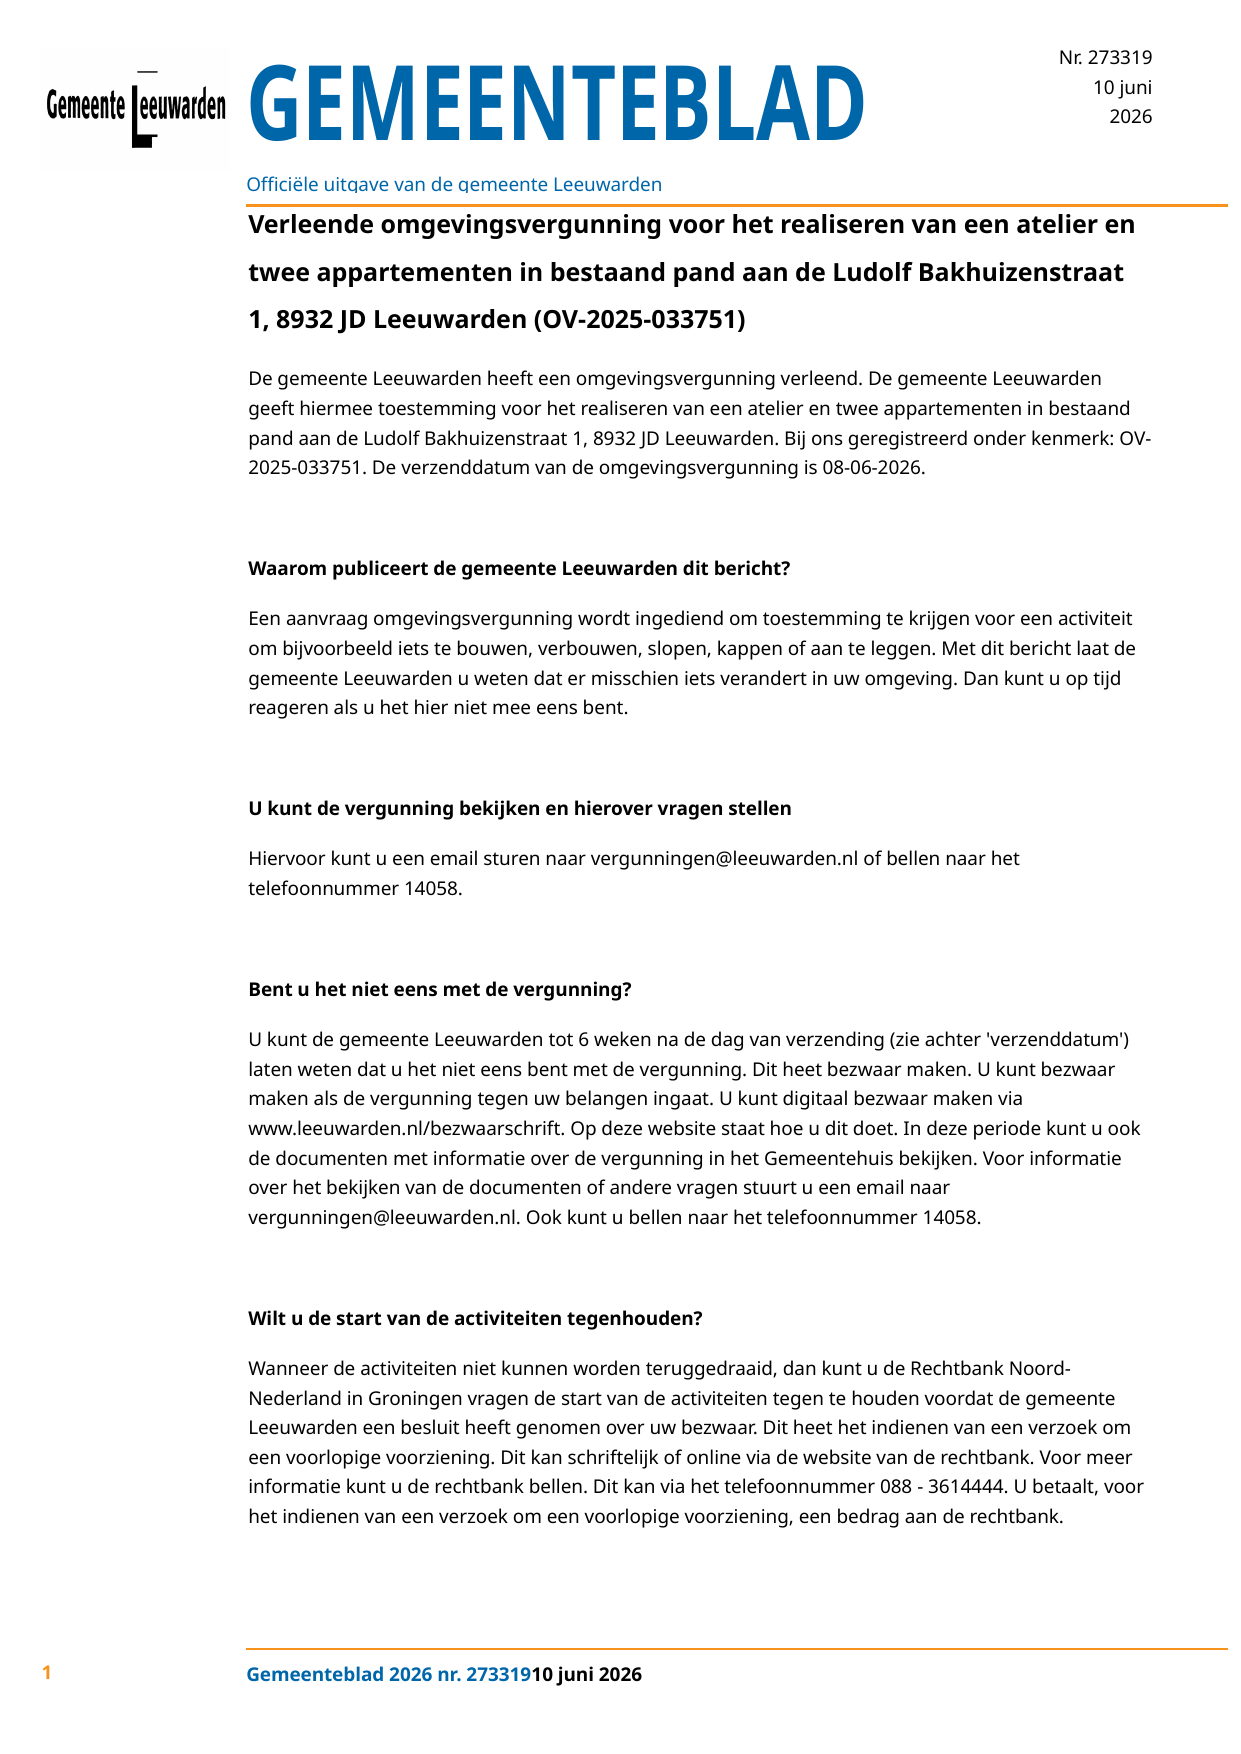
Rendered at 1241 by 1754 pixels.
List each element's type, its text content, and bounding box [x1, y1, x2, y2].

text U kunt de vergunning bekijken en hierover vragen stellen [248, 795, 1152, 821]
text Waarom publiceert de gemeente Leeuwarden dit bericht? [248, 555, 1152, 581]
text Bent u het niet eens met de vergunning? [248, 976, 1152, 1002]
text Wilt u de start van de activiteiten tegenhouden? [248, 1305, 1152, 1330]
text Wanneer de activiteiten niet kunnen worden teruggedraaid, dan kunt u de Rechtbank Noord-Nederland in Groningen vragen de start van de activiteiten tegen te houden voordat de gemeente Leeuwarden een besluit heeft genomen over uw bezwaar. Dit heet het indienen van een verzoek om een voorlopige voorziening. Dit kan schriftelijk of online via de website van de rechtbank. Voor meer informatie kunt u de rechtbank bellen. Dit kan via het telefoonnummer 088 - 3614444. U betaalt, voor het indienen van een verzoek om een voorlopige voorziening, een bedrag aan de rechtbank. [248, 1355, 1152, 1529]
text Verleende omgevingsvergunning voor het realiseren van een atelier en twee appartementen in bestaand pand aan de Ludolf Bakhuizenstraat 1, 8932 JD Leeuwarden (OV-2025-033751) [248, 207, 1152, 336]
text Hiervoor kunt u een email sturen naar vergunningen@leeuwarden.nl of bellen naar het telefoonnummer 14058. [248, 846, 1152, 901]
text U kunt de gemeente Leeuwarden tot 6 weken na de dag van verzending (zie achter 'verzenddatum') laten weten dat u het niet eens bent met de vergunning. Dit heet bezwaar maken. U kunt bezwaar maken als de vergunning tegen uw belangen ingaat. U kunt digitaal bezwaar maken via www.leeuwarden.nl/bezwaarschrift. Op deze website staat hoe u dit doet. In deze periode kunt u ook de documenten met informatie over de vergunning in het Gemeentehuis bekijken. Voor informatie over het bekijken van de documenten of andere vragen stuurt u een email naar vergunningen@leeuwarden.nl. Ook kunt u bellen naar het telefoonnummer 14058. [248, 1026, 1152, 1229]
text Een aanvraag omgevingsvergunning wordt ingediend om toestemming te krijgen voor een activiteit om bijvoorbeeld iets te bouwen, verbouwen, slopen, kappen of aan te leggen. Met dit bericht laat de gemeente Leeuwarden u weten dat er misschien iets verandert in uw omgeving. Dan kunt u op tijd reageren als u het hier niet mee eens bent. [248, 606, 1152, 720]
text De gemeente Leeuwarden heeft een omgevingsvergunning verleend. De gemeente Leeuwarden geeft hiermee toestemming voor het realiseren van een atelier en twee appartementen in bestaand pand aan de Ludolf Bakhuizenstraat 1, 8932 JD Leeuwarden. Bij ons geregistreerd onder kenmerk: OV-2025-033751. De verzenddatum van de omgevingsvergunning is 08-06-2026. [248, 366, 1152, 480]
picture [41, 47, 231, 172]
